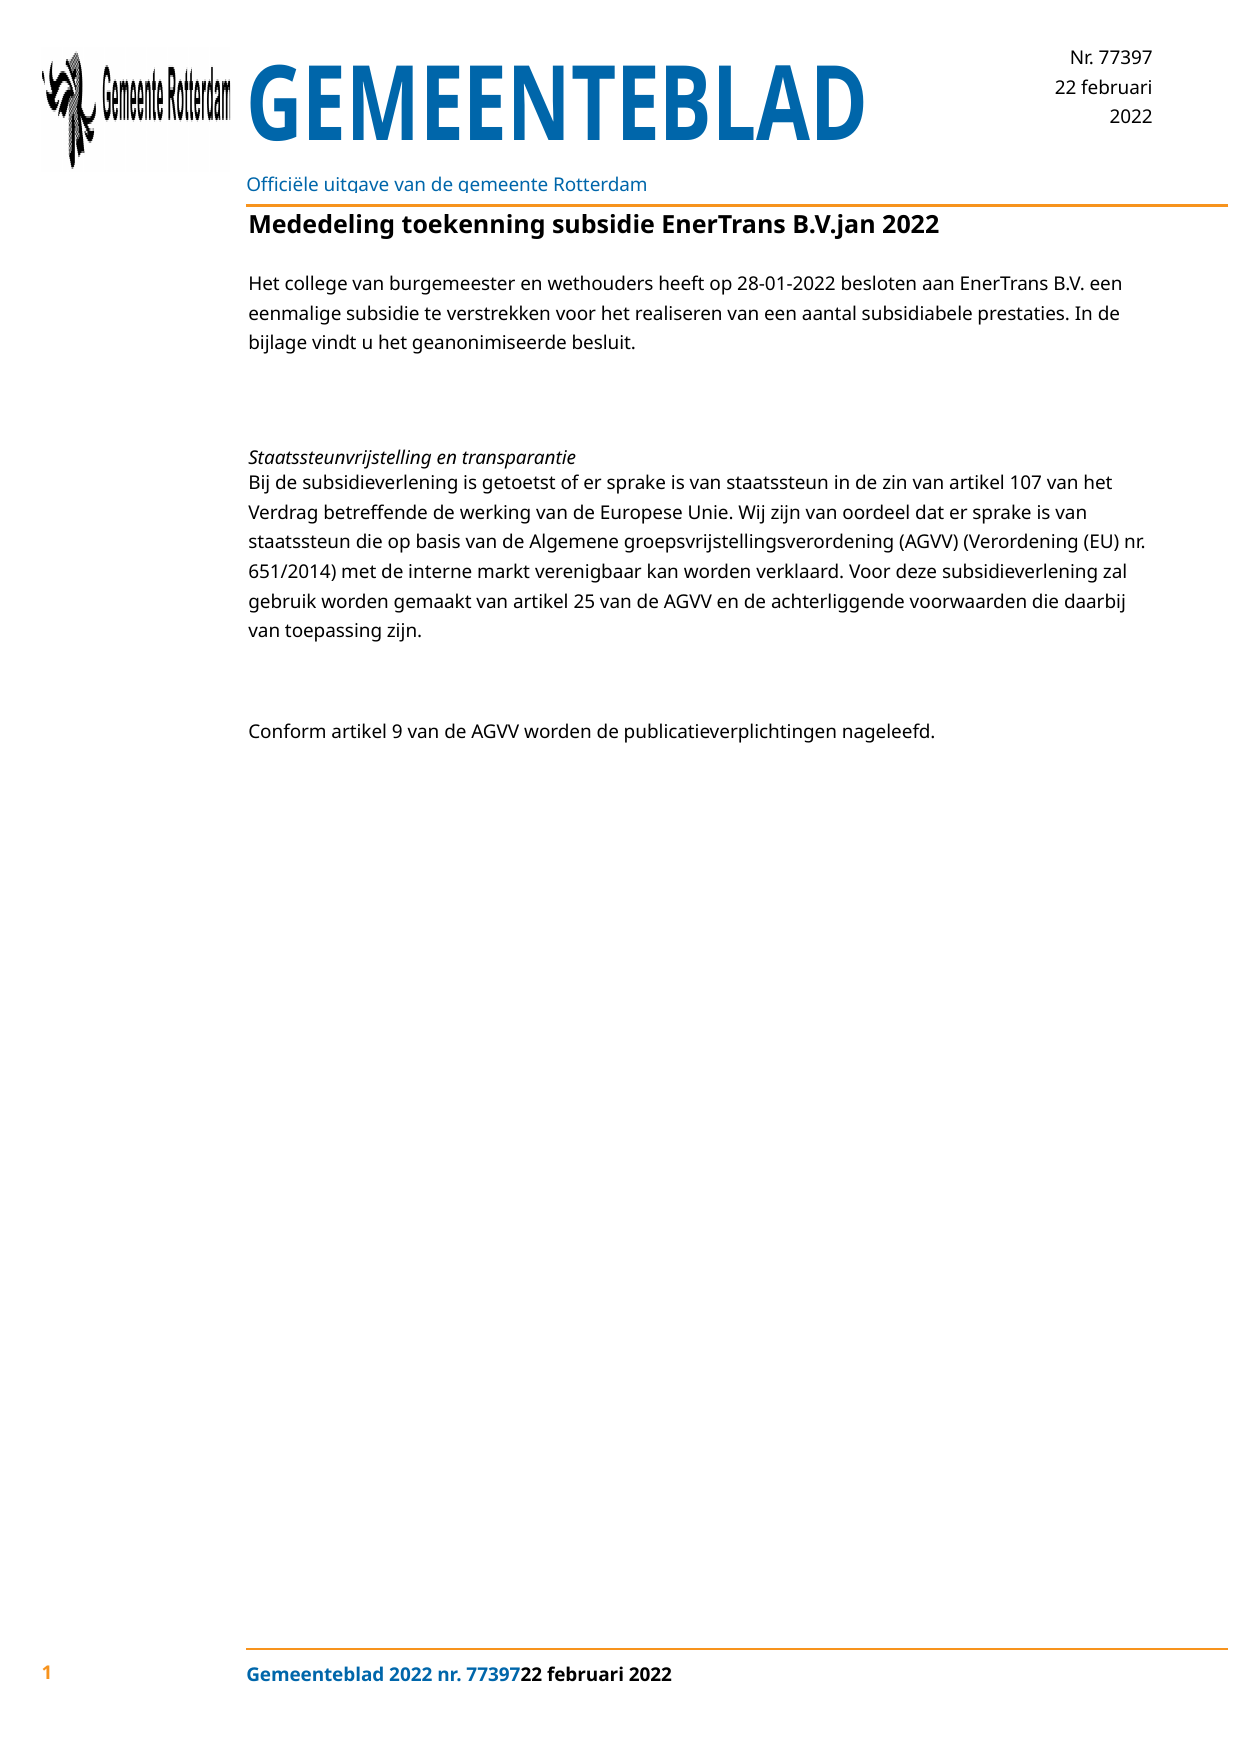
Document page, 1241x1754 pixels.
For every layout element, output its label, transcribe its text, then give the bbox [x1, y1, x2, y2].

picture [41, 47, 231, 172]
text Het college van burgemeester en wethouders heeft op 28-01-2022 besloten aan EnerTrans B.V. een eenmalige subsidie te verstrekken voor het realiseren van een aantal subsidiabele prestaties. In de bijlage vindt u het geanonimiseerde besluit. [248, 270, 1152, 355]
text Mededeling toekenning subsidie EnerTrans B.V.jan 2022 [248, 207, 1152, 241]
text Bij de subsidieverlening is getoetst of er sprake is van staatssteun in de zin van artikel 107 van het Verdrag betreffende de werking van de Europese Unie. Wij zijn van oordeel dat er sprake is van staatssteun die op basis van de Algemene groepsvrijstellingsverordening (AGVV) (Verordening (EU) nr. 651/2014) met de interne markt verenigbaar kan worden verklaard. Voor deze subsidieverlening zal gebruik worden gemaakt van artikel 25 van de AGVV en de achterliggende voorwaarden die daarbij van toepassing zijn. [248, 469, 1152, 643]
text Conform artikel 9 van de AGVV worden de publicatieverplichtingen nageleefd. [248, 718, 1152, 744]
text Staatssteunvrijstelling en transparantie [248, 444, 1152, 469]
